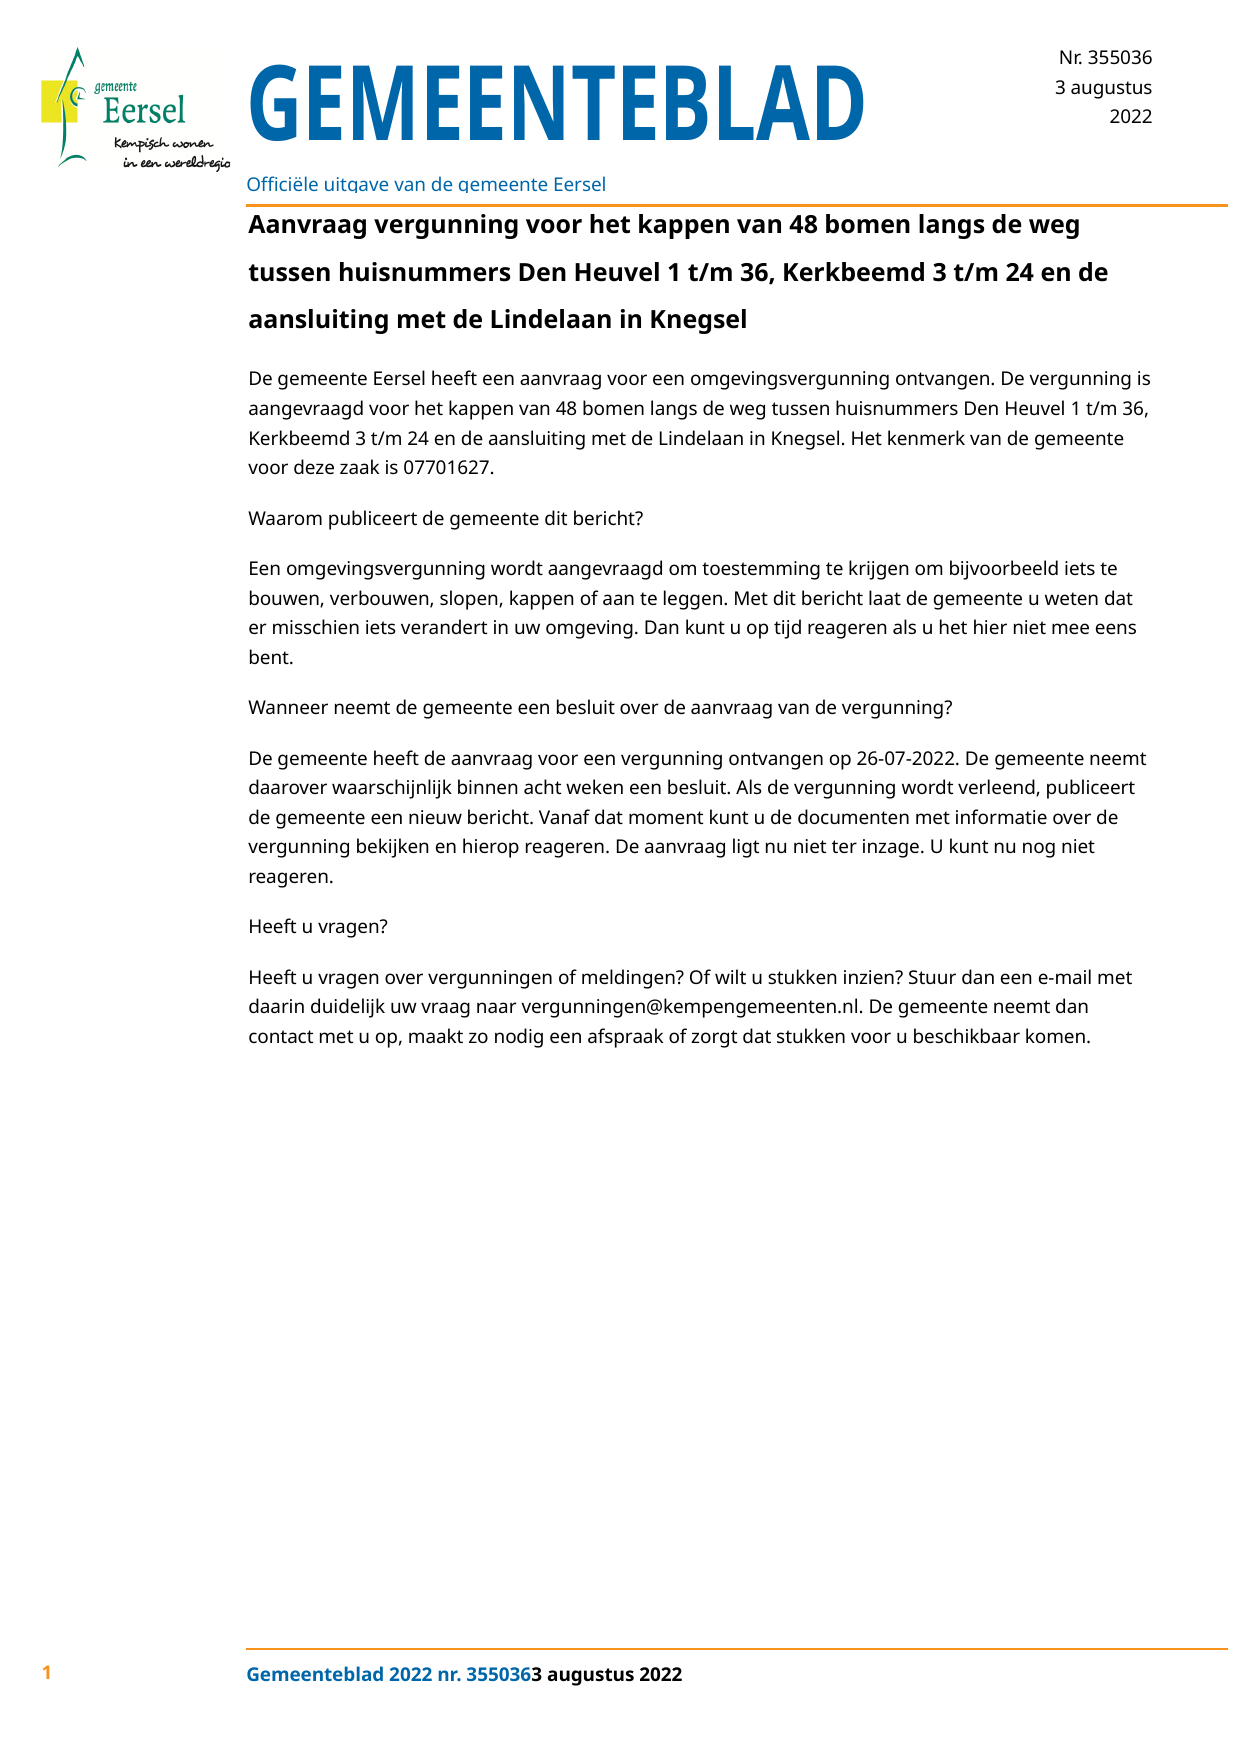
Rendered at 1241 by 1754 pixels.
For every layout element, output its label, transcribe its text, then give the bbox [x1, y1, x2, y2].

text Heeft u vragen over vergunningen of meldingen? Of wilt u stukken inzien? Stuur dan een e-mail met daarin duidelijk uw vraag naar vergunningen@kempengemeenten.nl. De gemeente neemt dan contact met u op, maakt zo nodig een afspraak of zorgt dat stukken voor u beschikbaar komen. [248, 964, 1152, 1049]
text Aanvraag vergunning voor het kappen van 48 bomen langs de weg tussen huisnummers Den Heuvel 1 t/m 36, Kerkbeemd 3 t/m 24 en de aansluiting met de Lindelaan in Knegsel [248, 207, 1152, 336]
text Waarom publiceert de gemeente dit bericht? [248, 505, 1152, 530]
text Wanneer neemt de gemeente een besluit over de aanvraag van de vergunning? [248, 694, 1152, 720]
text De gemeente heeft de aanvraag voor een vergunning ontvangen op 26-07-2022. De gemeente neemt daarover waarschijnlijk binnen acht weken een besluit. Als de vergunning wordt verleend, publiceert de gemeente een nieuw bericht. Vanaf dat moment kunt u de documenten met informatie over de vergunning bekijken en hierop reageren. De aanvraag ligt nu niet ter inzage. U kunt nu nog niet reageren. [248, 745, 1152, 889]
text Heeft u vragen? [248, 913, 1152, 939]
text Een omgevingsvergunning wordt aangevraagd om toestemming te krijgen om bijvoorbeeld iets te bouwen, verbouwen, slopen, kappen of aan te leggen. Met dit bericht laat de gemeente u weten dat er misschien iets verandert in uw omgeving. Dan kunt u op tijd reageren als u het hier niet mee eens bent. [248, 555, 1152, 669]
text De gemeente Eersel heeft een aanvraag voor een omgevingsvergunning ontvangen. De vergunning is aangevraagd voor het kappen van 48 bomen langs de weg tussen huisnummers Den Heuvel 1 t/m 36, Kerkbeemd 3 t/m 24 en de aansluiting met de Lindelaan in Knegsel. Het kenmerk van de gemeente voor deze zaak is 07701627. [248, 366, 1152, 480]
picture [41, 47, 231, 172]
